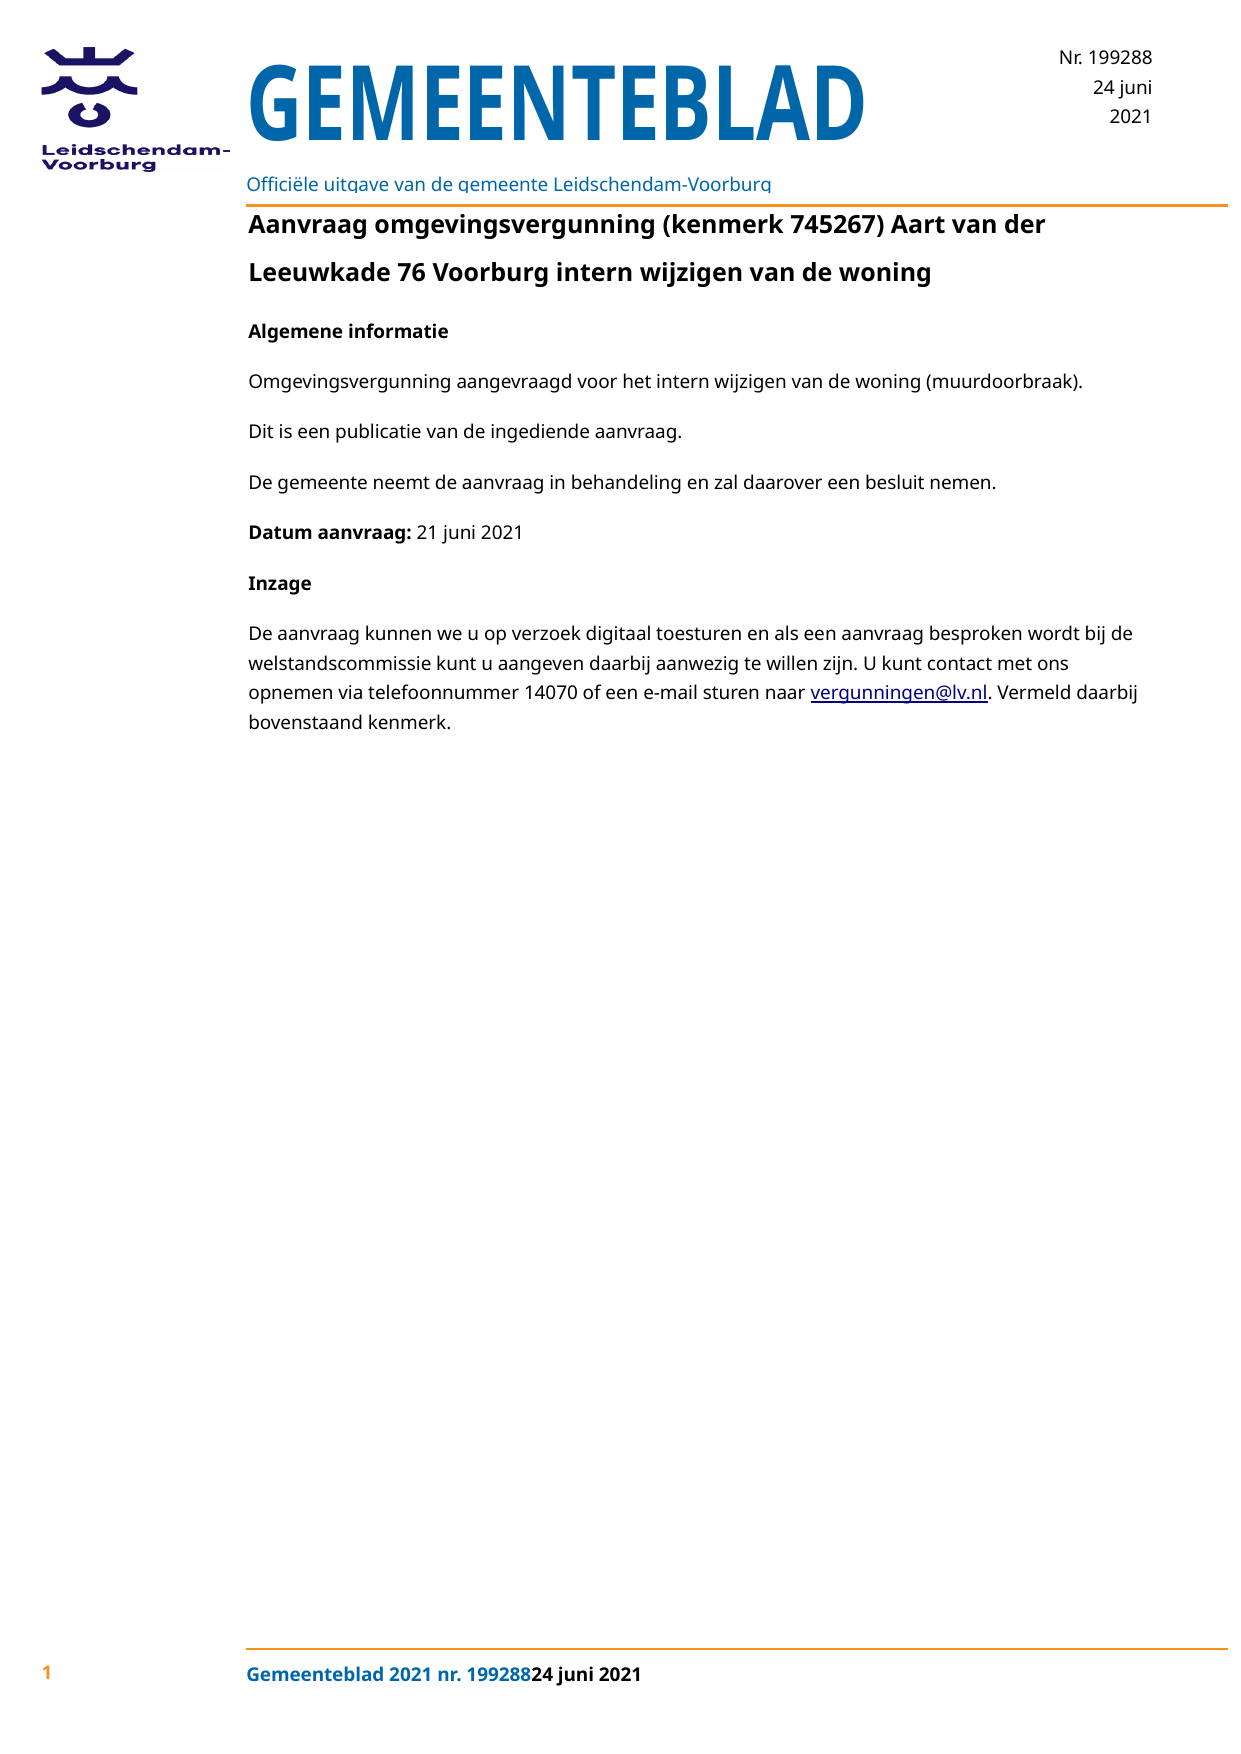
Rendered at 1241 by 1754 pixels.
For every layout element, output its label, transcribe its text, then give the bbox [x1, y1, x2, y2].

text Omgevingsvergunning aangevraagd voor het intern wijzigen van de woning (muurdoorbraak). [248, 368, 1152, 394]
text De gemeente neemt de aanvraag in behandeling en zal daarover een besluit nemen. [248, 469, 1152, 495]
text Aanvraag omgevingsvergunning (kenmerk 745267) Aart van der Leeuwkade 76 Voorburg intern wijzigen van de woning [248, 207, 1152, 288]
text De aanvraag kunnen we u op verzoek digitaal toesturen en als een aanvraag besproken wordt bij de welstandscommissie kunt u aangeven daarbij aanwezig te willen zijn. U kunt contact met ons opnemen via telefoonnummer 14070 of een e-mail sturen naar vergunningen@lv.nl. Vermeld daarbij bovenstaand kenmerk. [248, 620, 1152, 735]
text Dit is een publicatie van de ingediende aanvraag. [248, 419, 1152, 444]
picture [41, 47, 231, 172]
text Algemene informatie [248, 318, 1152, 344]
text Datum aanvraag: 21 juni 2021 [248, 519, 1152, 545]
text Inzage [248, 570, 1152, 596]
